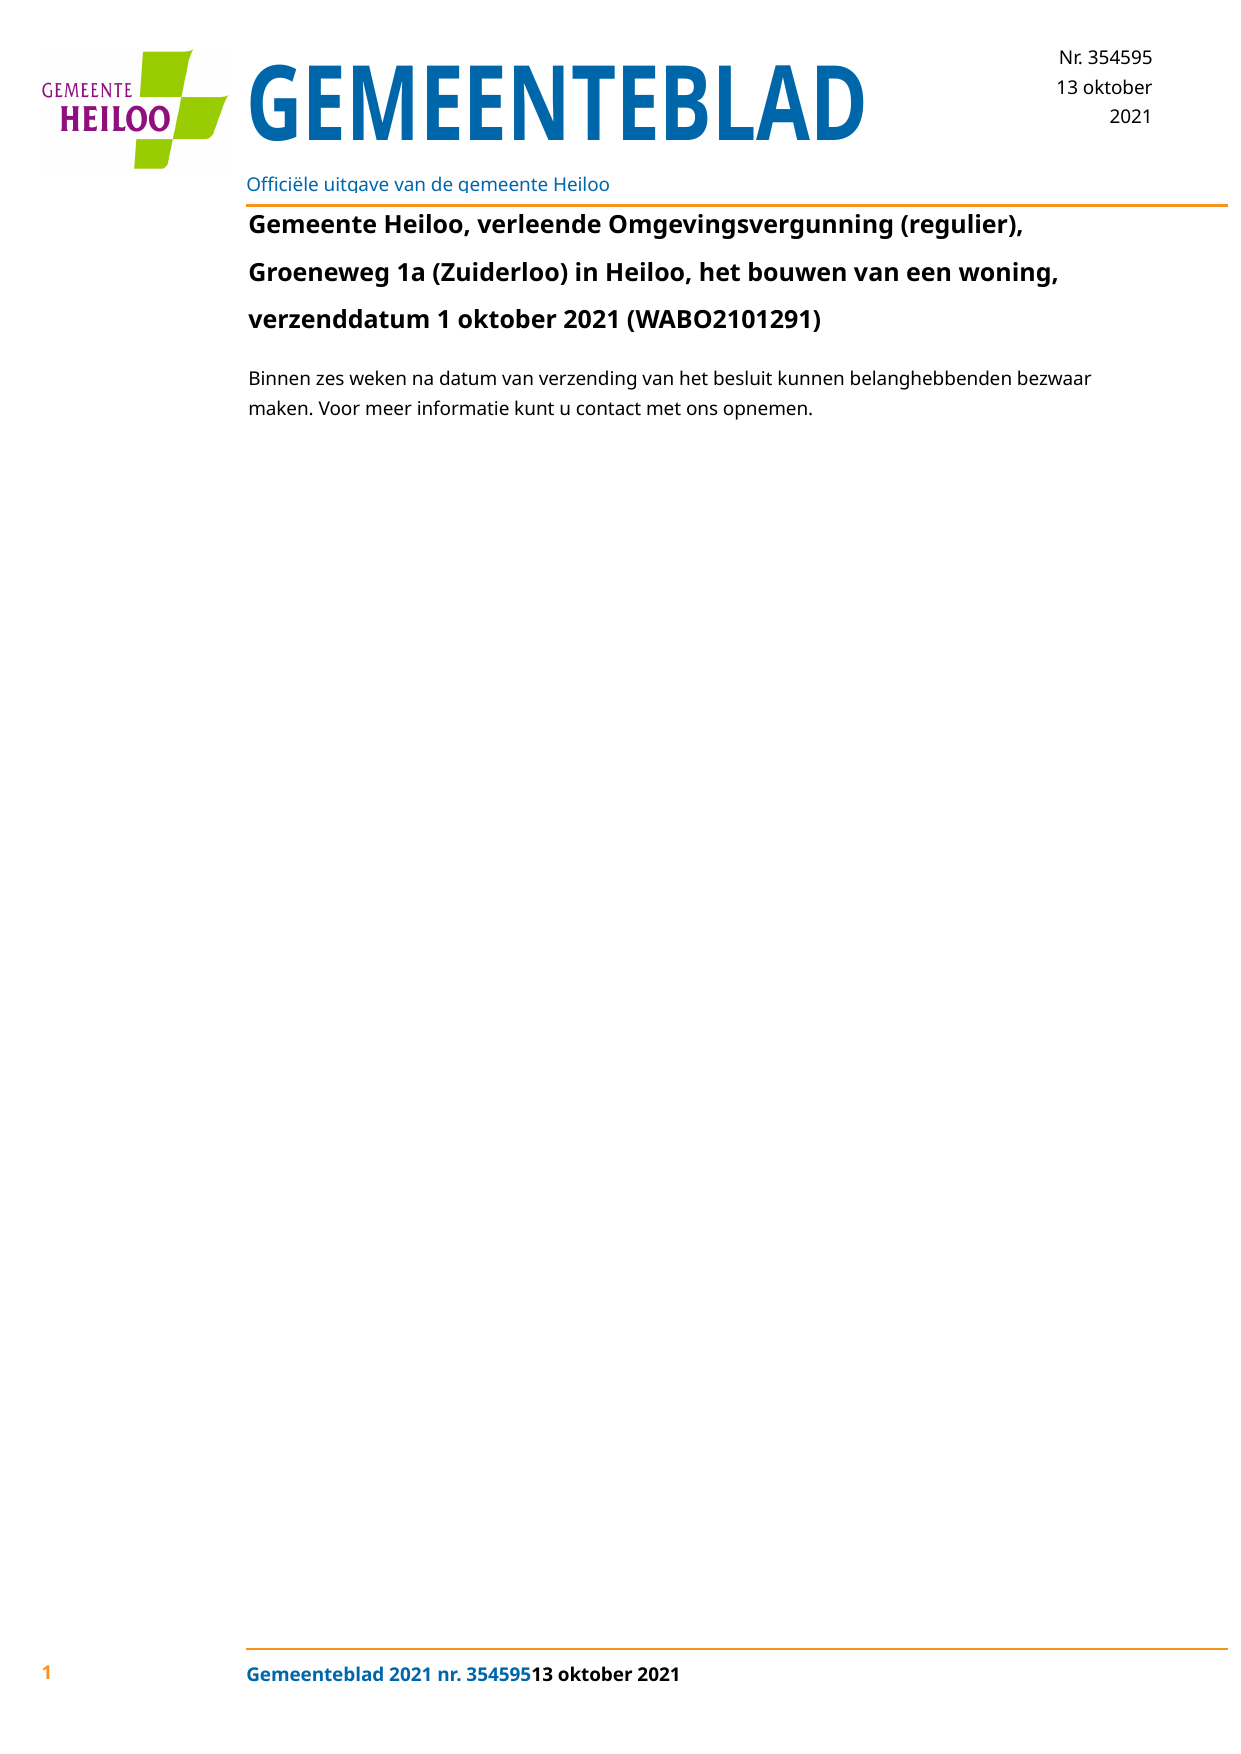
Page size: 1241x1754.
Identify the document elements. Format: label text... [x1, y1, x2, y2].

picture [41, 47, 231, 172]
text Gemeente Heiloo, verleende Omgevingsvergunning (regulier), Groeneweg 1a (Zuiderloo) in Heiloo, het bouwen van een woning, verzenddatum 1 oktober 2021 (WABO2101291) [248, 207, 1152, 336]
text Binnen zes weken na datum van verzending van het besluit kunnen belanghebbenden bezwaar maken. Voor meer informatie kunt u contact met ons opnemen. [248, 366, 1152, 421]
